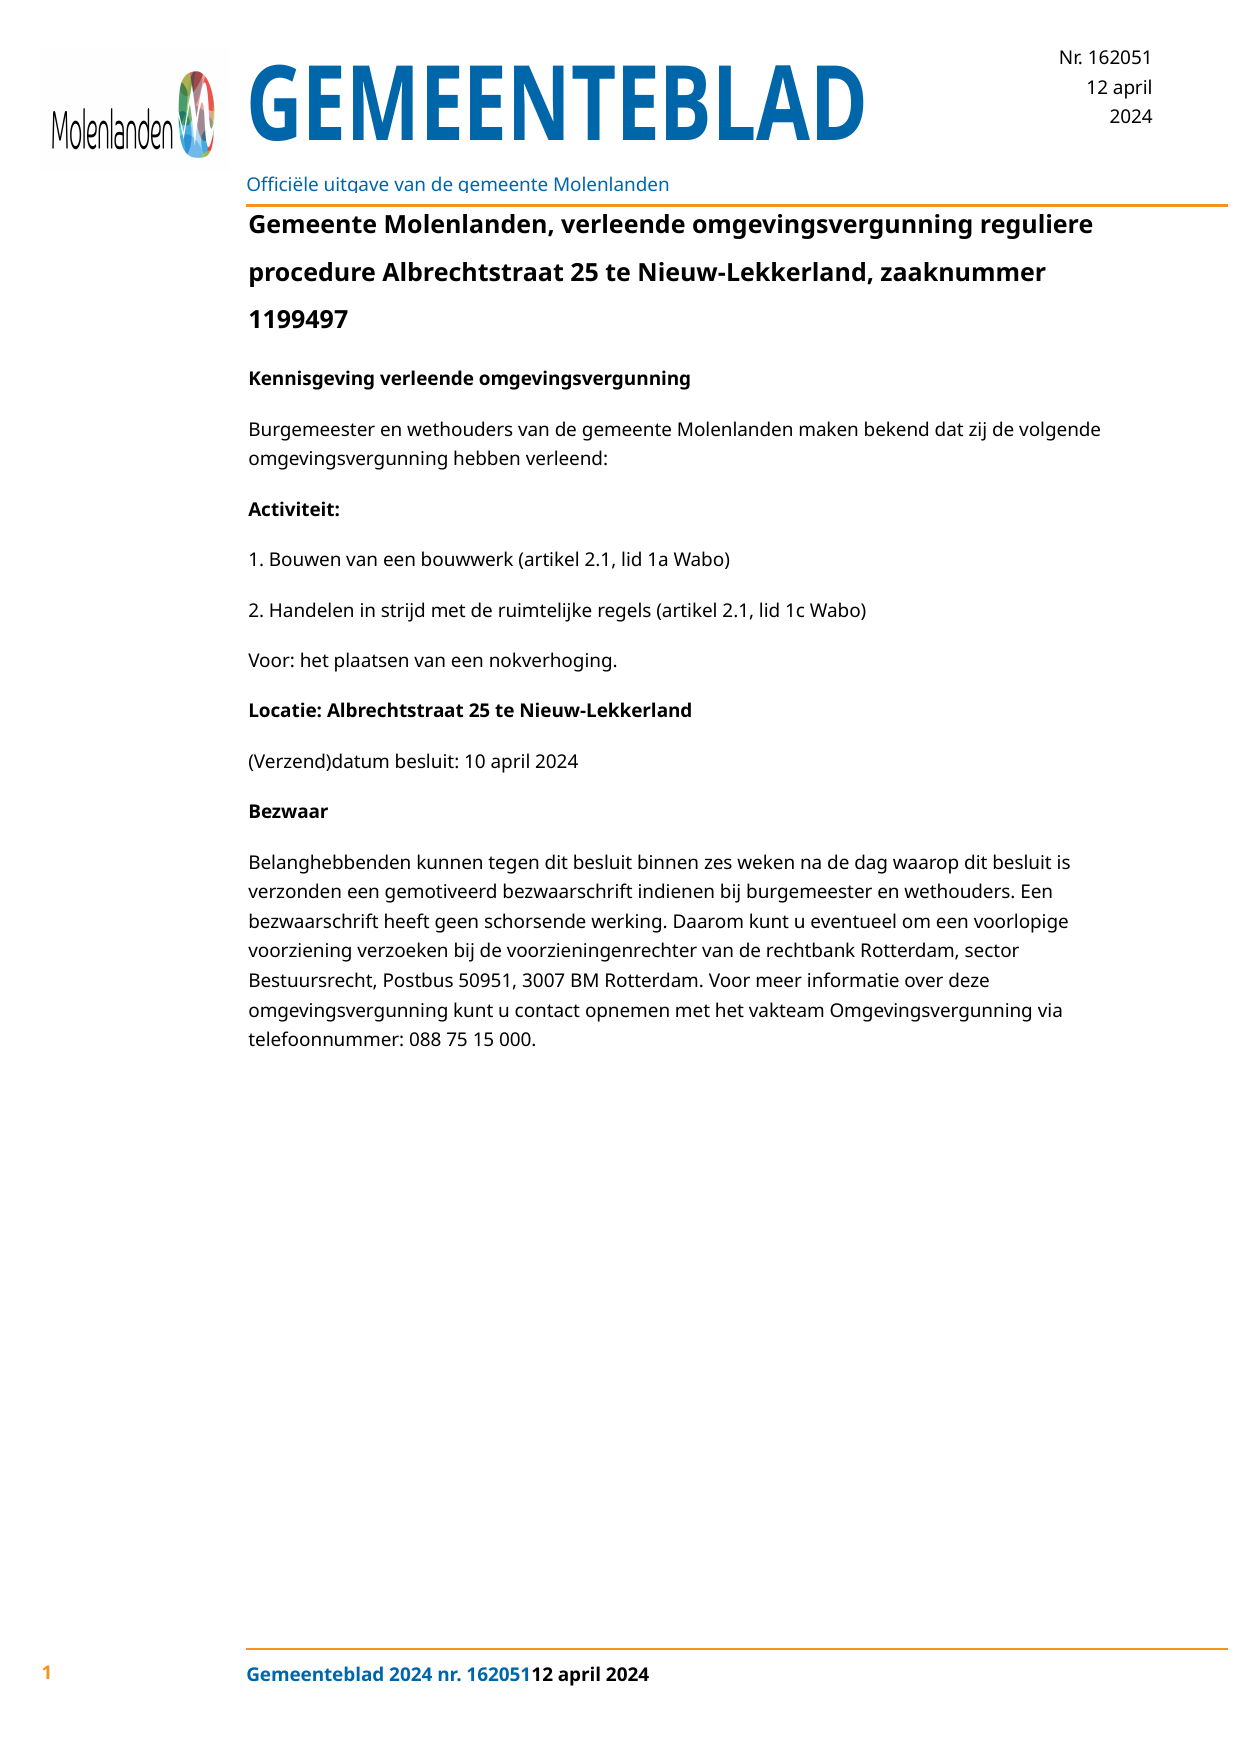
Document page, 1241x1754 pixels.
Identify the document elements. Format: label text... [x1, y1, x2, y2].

text Bezwaar [248, 798, 1152, 824]
picture [41, 47, 231, 172]
text Voor: het plaatsen van een nokverhoging. [248, 647, 1152, 673]
text Kennisgeving verleende omgevingsvergunning [248, 366, 1152, 391]
text (Verzend)datum besluit: 10 april 2024 [248, 748, 1152, 774]
text Belanghebbenden kunnen tegen dit besluit binnen zes weken na de dag waarop dit besluit is verzonden een gemotiveerd bezwaarschrift indienen bij burgemeester en wethouders. Een bezwaarschrift heeft geen schorsende werking. Daarom kunt u eventueel om een voorlopige voorziening verzoeken bij de voorzieningenrechter van de rechtbank Rotterdam, sector Bestuursrecht, Postbus 50951, 3007 BM Rotterdam. Voor meer informatie over deze omgevingsvergunning kunt u contact opnemen met het vakteam Omgevingsvergunning via telefoonnummer: 088 75 15 000. [248, 849, 1152, 1052]
text 2. Handelen in strijd met de ruimtelijke regels (artikel 2.1, lid 1c Wabo) [248, 597, 1152, 622]
text Gemeente Molenlanden, verleende omgevingsvergunning reguliere procedure Albrechtstraat 25 te Nieuw-Lekkerland, zaaknummer 1199497 [248, 207, 1152, 336]
text Activiteit: [248, 496, 1152, 522]
text Locatie: Albrechtstraat 25 te Nieuw-Lekkerland [248, 698, 1152, 723]
text Burgemeester en wethouders van de gemeente Molenlanden maken bekend dat zij de volgende omgevingsvergunning hebben verleend: [248, 416, 1152, 471]
text 1. Bouwen van een bouwwerk (artikel 2.1, lid 1a Wabo) [248, 546, 1152, 572]
